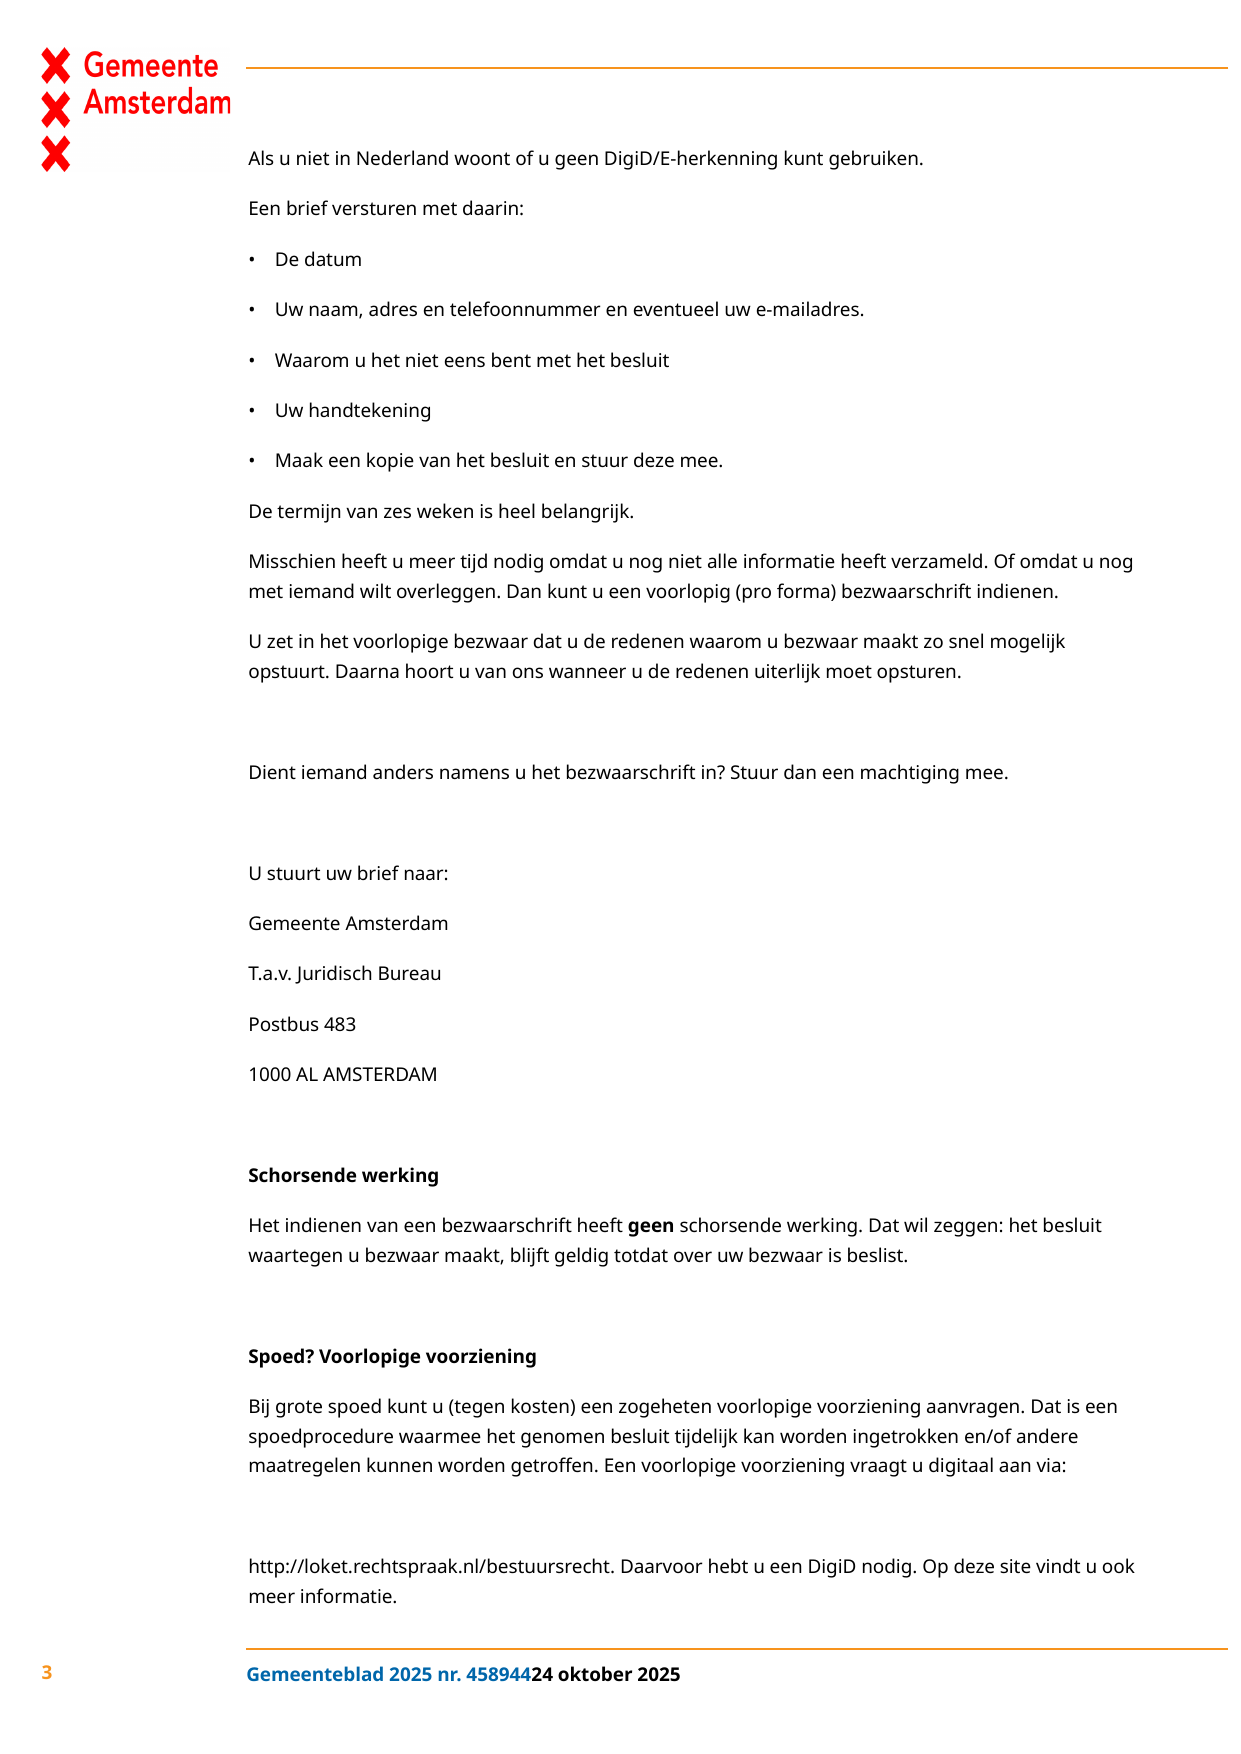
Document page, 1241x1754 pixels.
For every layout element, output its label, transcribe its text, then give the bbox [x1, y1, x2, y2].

text U stuurt uw brief naar: [248, 860, 1152, 886]
text • De datum [248, 246, 1152, 272]
text De termijn van zes weken is heel belangrijk. [248, 498, 1152, 524]
text Schorsende werking [248, 1162, 1152, 1188]
text • Waarom u het niet eens bent met het besluit [248, 347, 1152, 373]
text Het indienen van een bezwaarschrift heeft geen schorsende werking. Dat wil zeggen: het besluit waartegen u bezwaar maakt, blijft geldig totdat over uw bezwaar is beslist. [248, 1213, 1152, 1268]
text Dient iemand anders namens u het bezwaarschrift in? Stuur dan een machtiging mee. [248, 759, 1152, 785]
text Postbus 483 [248, 1011, 1152, 1037]
text • Uw naam, adres en telefoonnummer en eventueel uw e-mailadres. [248, 296, 1152, 322]
text U zet in het voorlopige bezwaar dat u de redenen waarom u bezwaar maakt zo snel mogelijk opstuurt. Daarna hoort u van ons wanneer u de redenen uiterlijk moet opsturen. [248, 628, 1152, 684]
text Bij grote spoed kunt u (tegen kosten) een zogeheten voorlopige voorziening aanvragen. Dat is een spoedprocedure waarmee het genomen besluit tijdelijk kan worden ingetrokken en/of andere maatregelen kunnen worden getroffen. Een voorlopige voorziening vraagt u digitaal aan via: [248, 1393, 1152, 1478]
text • Uw handtekening [248, 397, 1152, 423]
picture [41, 47, 231, 172]
text Een brief versturen met daarin: [248, 196, 1152, 221]
text T.a.v. Juridisch Bureau [248, 961, 1152, 986]
text 1000 AL AMSTERDAM [248, 1061, 1152, 1087]
text Misschien heeft u meer tijd nodig omdat u nog niet alle informatie heeft verzameld. Of omdat u nog met iemand wilt overleggen. Dan kunt u een voorlopig (pro forma) bezwaarschrift indienen. [248, 548, 1152, 604]
text http://loket.rechtspraak.nl/bestuursrecht. Daarvoor hebt u een DigiD nodig. Op deze site vindt u ook meer informatie. [248, 1553, 1152, 1609]
text • Maak een kopie van het besluit en stuur deze mee. [248, 448, 1152, 473]
text Gemeente Amsterdam [248, 910, 1152, 936]
text Als u niet in Nederland woont of u geen DigiD/E-herkenning kunt gebruiken. [248, 145, 1152, 171]
text Spoed? Voorlopige voorziening [248, 1343, 1152, 1369]
